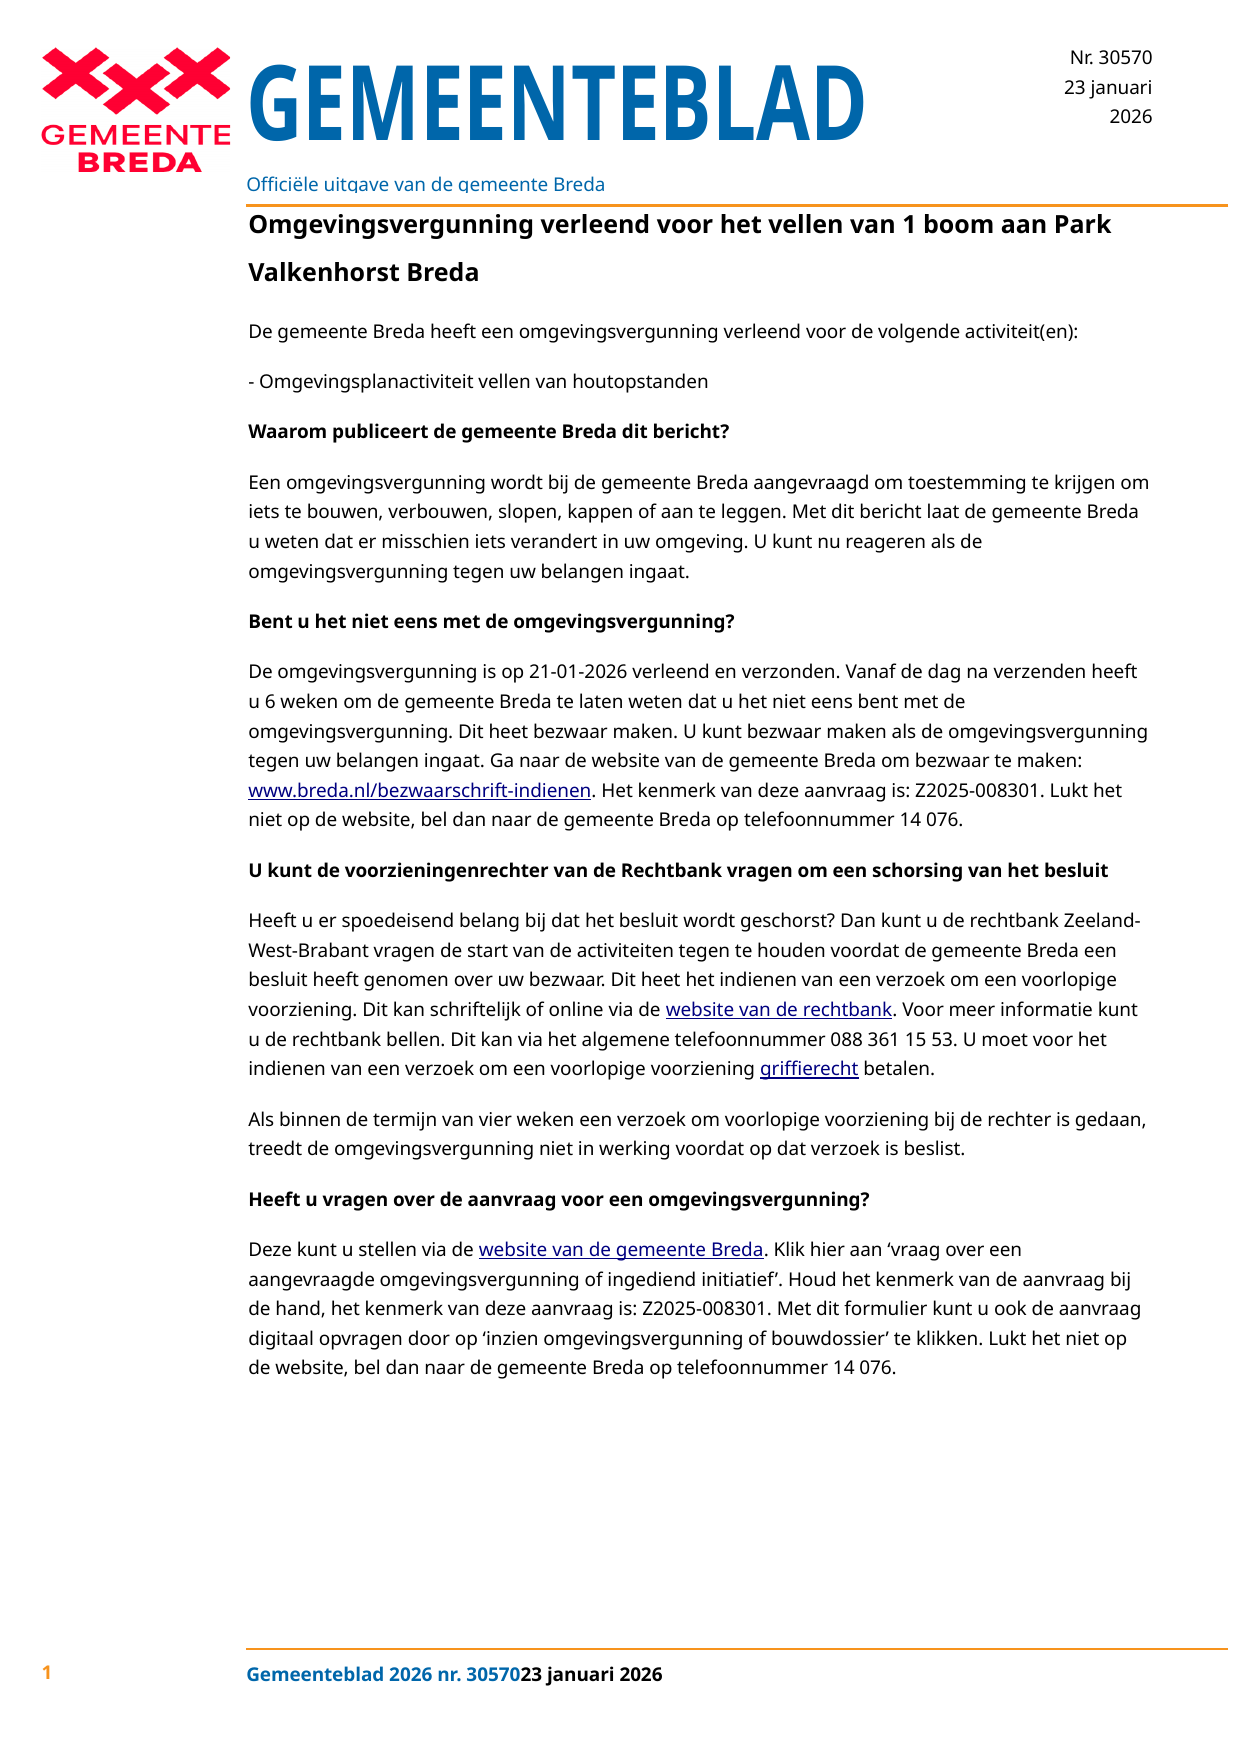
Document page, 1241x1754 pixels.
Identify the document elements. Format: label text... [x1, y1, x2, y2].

text Deze kunt u stellen via de website van de gemeente Breda. Klik hier aan ‘vraag over een aangevraagde omgevingsvergunning of ingediend initiatief’. Houd het kenmerk van de aanvraag bij de hand, het kenmerk van deze aanvraag is: Z2025-008301. Met dit formulier kunt u ook de aanvraag digitaal opvragen door op ‘inzien omgevingsvergunning of bouwdossier’ te klikken. Lukt het niet op de website, bel dan naar de gemeente Breda op telefoonnummer 14 076. [248, 1236, 1152, 1380]
text - Omgevingsplanactiviteit vellen van houtopstanden [248, 368, 1152, 394]
text De omgevingsvergunning is op 21-01-2026 verleend en verzonden. Vanaf de dag na verzenden heeft u 6 weken om de gemeente Breda te laten weten dat u het niet eens bent met de omgevingsvergunning. Dit heet bezwaar maken. U kunt bezwaar maken als de omgevingsvergunning tegen uw belangen ingaat. Ga naar de website van de gemeente Breda om bezwaar te maken: www.breda.nl/bezwaarschrift-indienen. Het kenmerk van deze aanvraag is: Z2025-008301. Lukt het niet op de website, bel dan naar de gemeente Breda op telefoonnummer 14 076. [248, 659, 1152, 832]
text De gemeente Breda heeft een omgevingsvergunning verleend voor de volgende activiteit(en): [248, 318, 1152, 344]
picture [41, 47, 231, 172]
text Heeft u vragen over de aanvraag voor een omgevingsvergunning? [248, 1186, 1152, 1212]
text Waarom publiceert de gemeente Breda dit bericht? [248, 419, 1152, 444]
text Als binnen de termijn van vier weken een verzoek om voorlopige voorziening bij de rechter is gedaan, treedt de omgevingsvergunning niet in werking voordat op dat verzoek is beslist. [248, 1106, 1152, 1161]
text Omgevingsvergunning verleend voor het vellen van 1 boom aan Park Valkenhorst Breda [248, 207, 1152, 288]
text Heeft u er spoedeisend belang bij dat het besluit wordt geschorst? Dan kunt u de rechtbank Zeeland-West-Brabant vragen de start van de activiteiten tegen te houden voordat de gemeente Breda een besluit heeft genomen over uw bezwaar. Dit heet het indienen van een verzoek om een voorlopige voorziening. Dit kan schriftelijk of online via de website van de rechtbank. Voor meer informatie kunt u de rechtbank bellen. Dit kan via het algemene telefoonnummer 088 361 15 53. U moet voor het indienen van een verzoek om een voorlopige voorziening griffierecht betalen. [248, 907, 1152, 1081]
text Een omgevingsvergunning wordt bij de gemeente Breda aangevraagd om toestemming te krijgen om iets te bouwen, verbouwen, slopen, kappen of aan te leggen. Met dit bericht laat de gemeente Breda u weten dat er misschien iets verandert in uw omgeving. U kunt nu reageren als de omgevingsvergunning tegen uw belangen ingaat. [248, 469, 1152, 584]
text Bent u het niet eens met de omgevingsvergunning? [248, 608, 1152, 634]
text U kunt de voorzieningenrechter van de Rechtbank vragen om een schorsing van het besluit [248, 857, 1152, 883]
